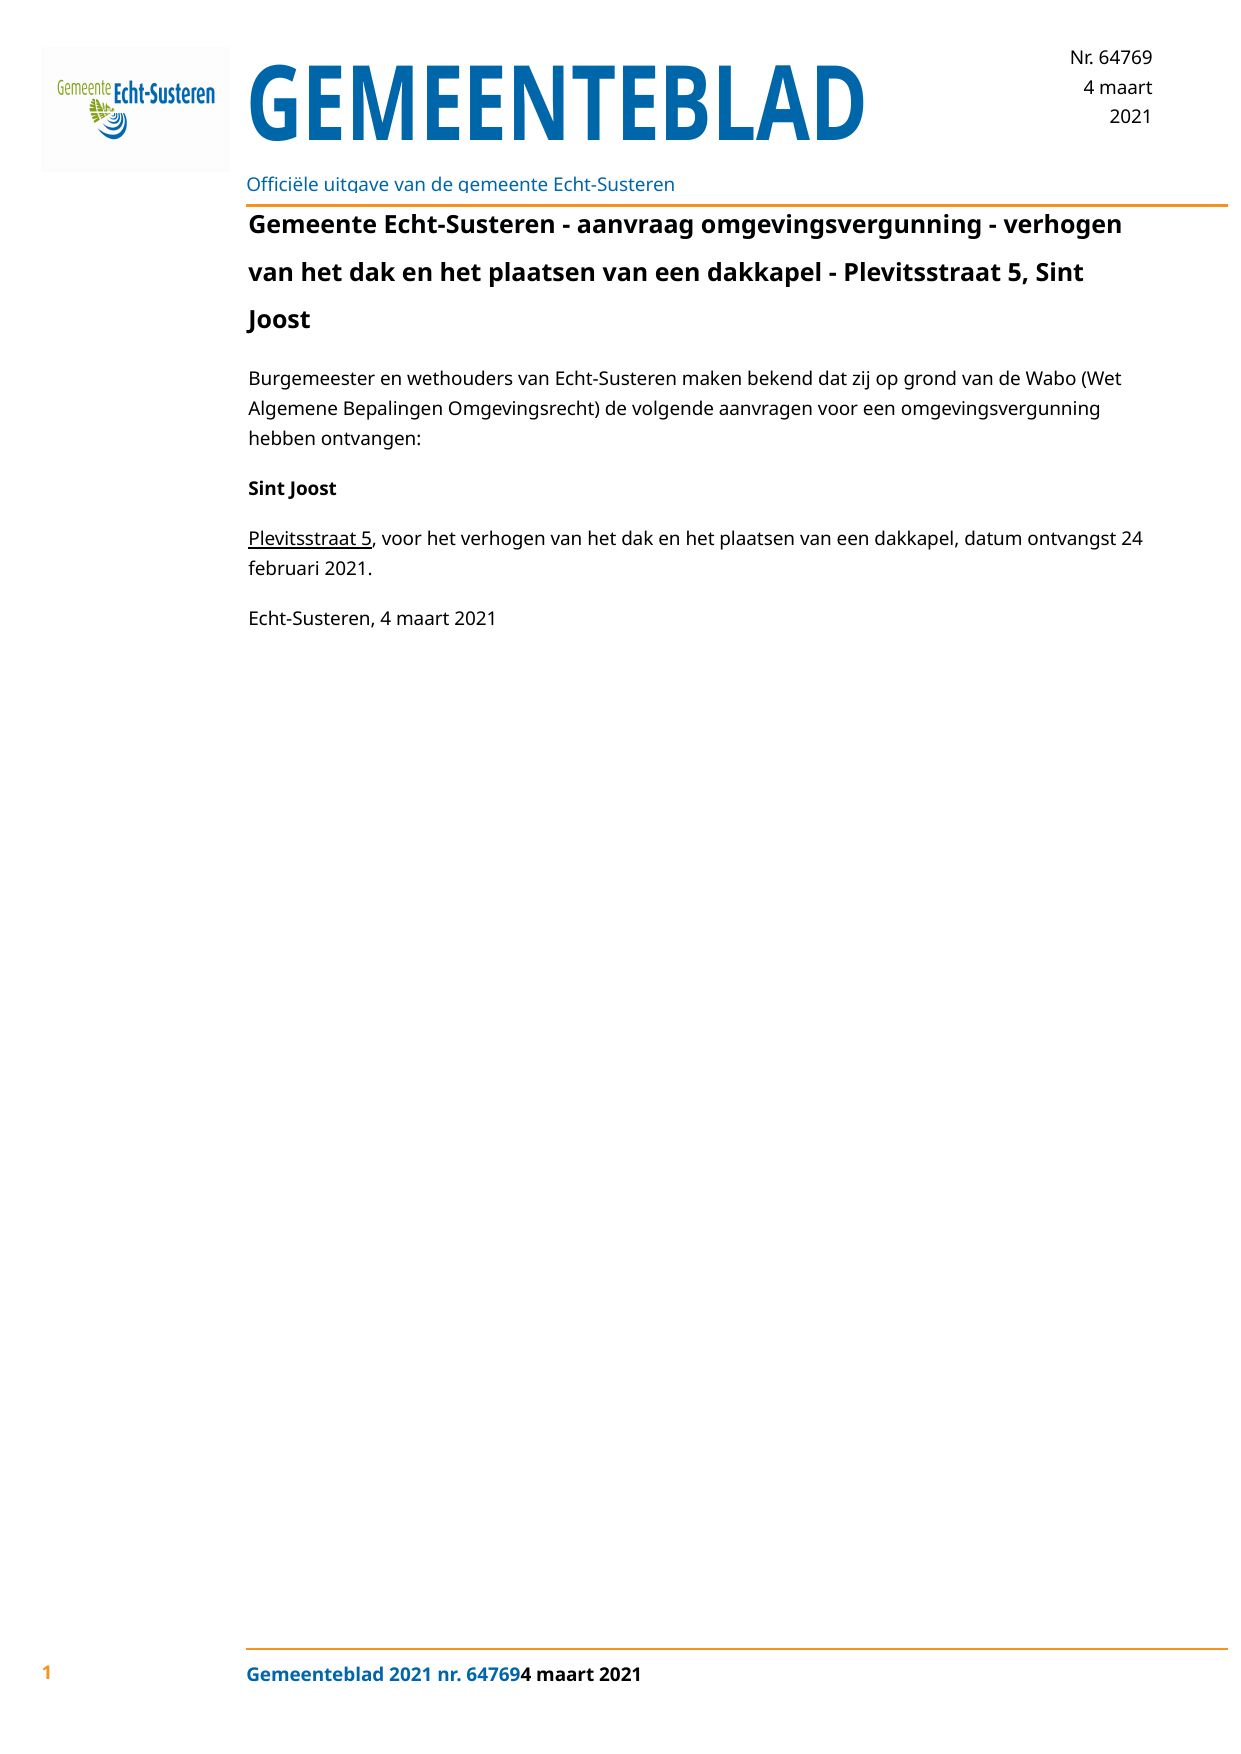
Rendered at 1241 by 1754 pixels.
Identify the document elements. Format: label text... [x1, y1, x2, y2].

picture [41, 47, 231, 172]
text Burgemeester en wethouders van Echt-Susteren maken bekend dat zij op grond van de Wabo (Wet Algemene Bepalingen Omgevingsrecht) de volgende aanvragen voor een omgevingsvergunning hebben ontvangen: [248, 366, 1152, 450]
text Sint Joost [248, 475, 1152, 501]
text Plevitsstraat 5, voor het verhogen van het dak en het plaatsen van een dakkapel, datum ontvangst 24 februari 2021. [248, 526, 1152, 581]
text Echt-Susteren, 4 maart 2021 [248, 606, 1152, 631]
text Gemeente Echt-Susteren - aanvraag omgevingsvergunning - verhogen van het dak en het plaatsen van een dakkapel - Plevitsstraat 5, Sint Joost [248, 207, 1152, 336]
